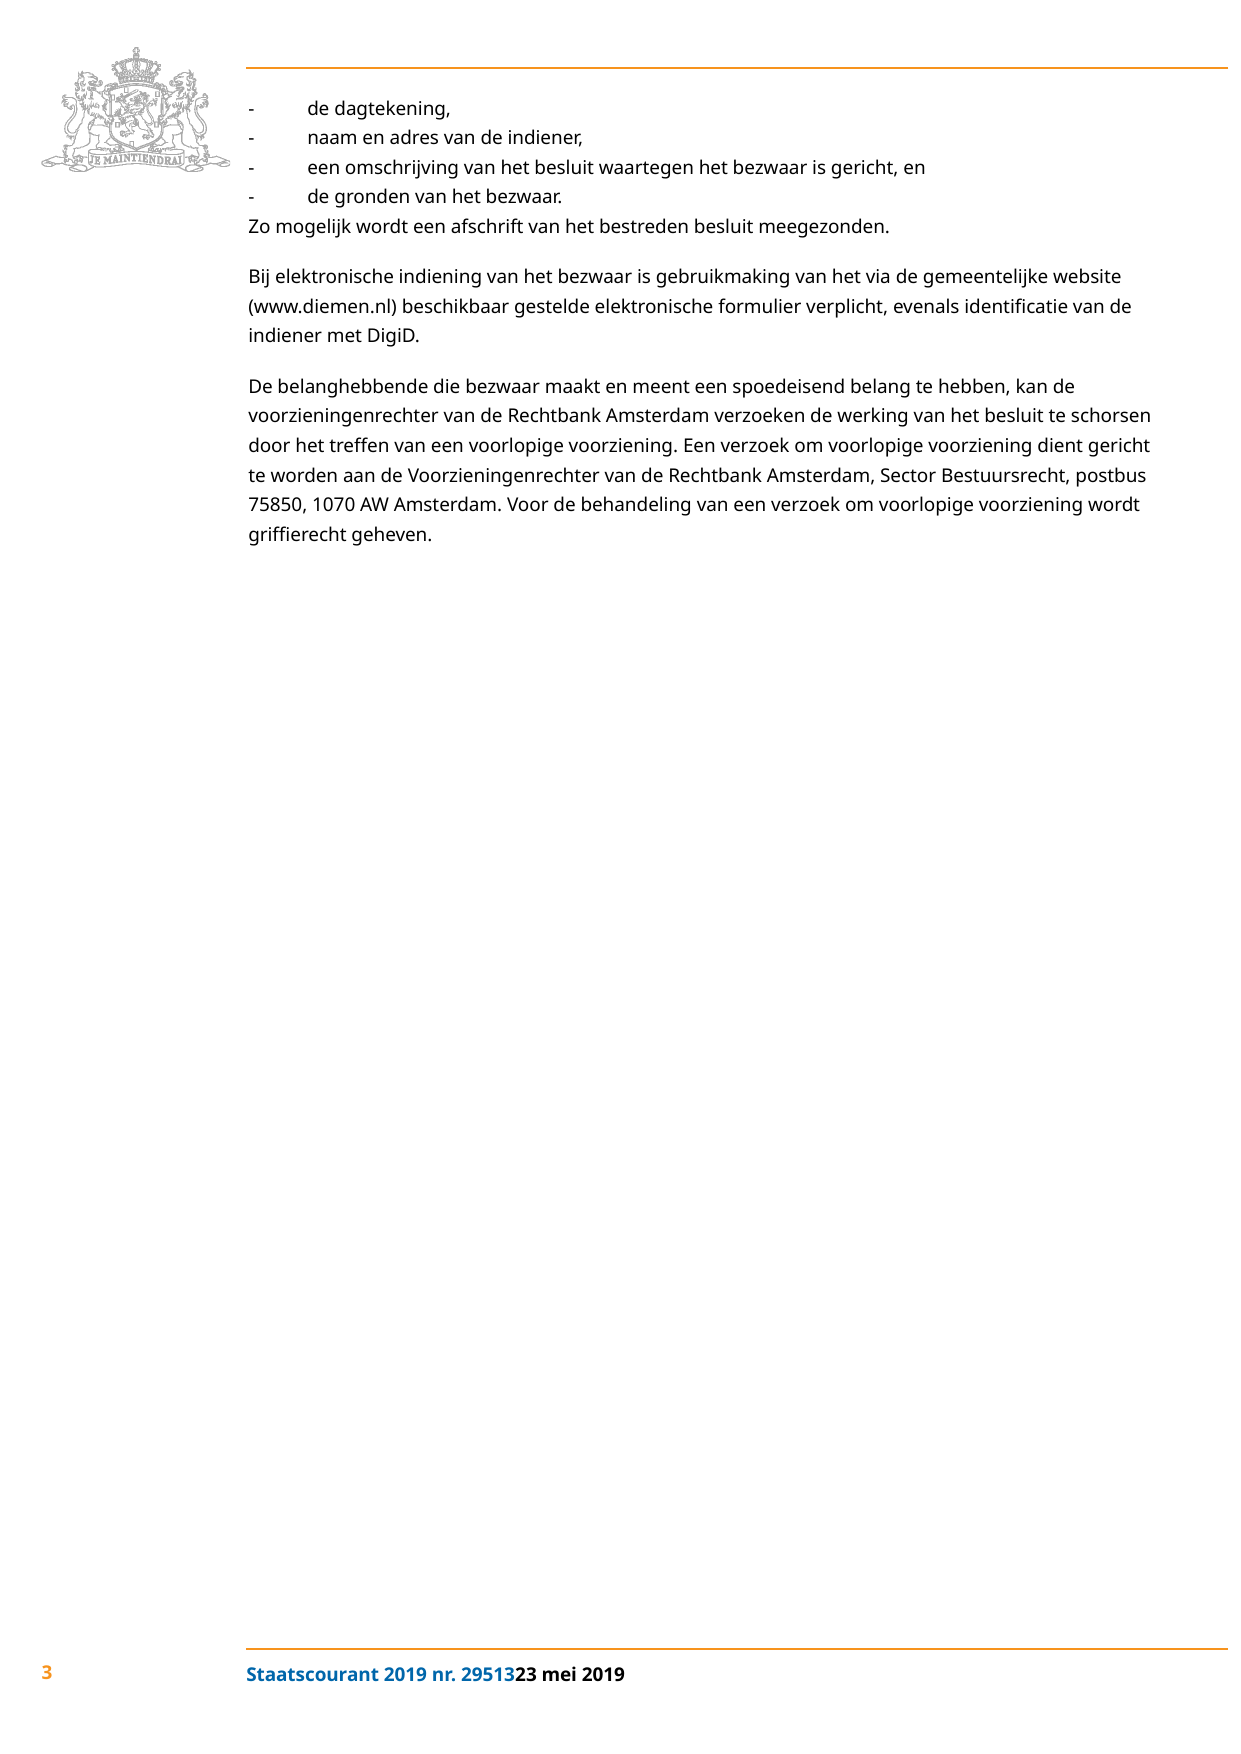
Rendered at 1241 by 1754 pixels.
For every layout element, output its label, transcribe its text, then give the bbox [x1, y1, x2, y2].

text De belanghebbende die bezwaar maakt en meent een spoedeisend belang te hebben, kan de voorzieningenrechter van de Rechtbank Amsterdam verzoeken de werking van het besluit te schorsen door het treffen van een voorlopige voorziening. Een verzoek om voorlopige voorziening dient gericht te worden aan de Voorzieningenrechter van de Rechtbank Amsterdam, Sector Bestuursrecht, postbus 75850, 1070 AW Amsterdam. Voor de behandeling van een verzoek om voorlopige voorziening wordt griffierecht geheven. [248, 373, 1152, 547]
list een omschrijving van het besluit waartegen het bezwaar is gericht, en [248, 154, 1152, 180]
text Zo mogelijk wordt een afschrift van het bestreden besluit meegezonden. [248, 213, 1152, 239]
picture [41, 47, 231, 172]
list de gronden van het bezwaar. [248, 183, 1152, 209]
list de dagtekening, [248, 95, 1152, 121]
list naam en adres van de indiener, [248, 124, 1152, 150]
text Bij elektronische indiening van het bezwaar is gebruikmaking van het via de gemeentelijke website (www.diemen.nl) beschikbaar gestelde elektronische formulier verplicht, evenals identificatie van de indiener met DigiD. [248, 263, 1152, 348]
